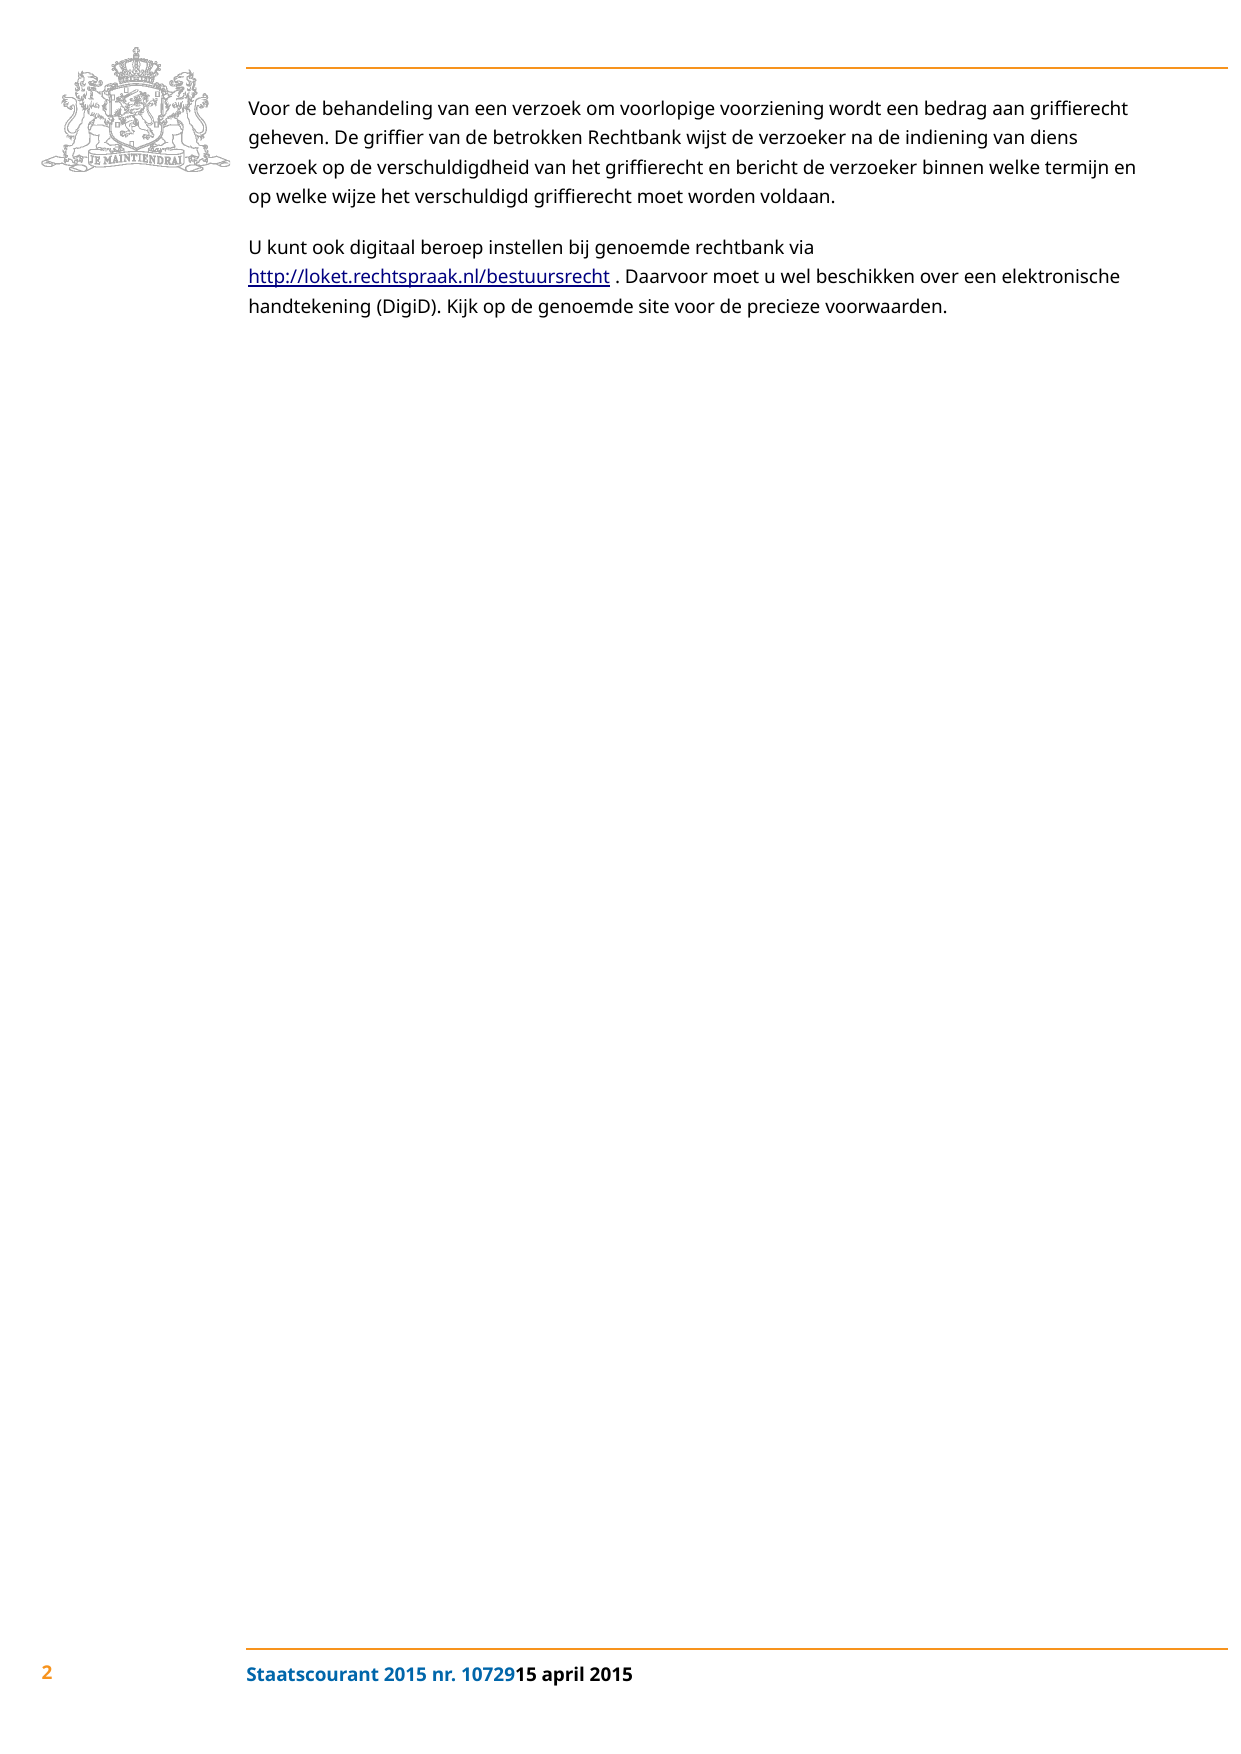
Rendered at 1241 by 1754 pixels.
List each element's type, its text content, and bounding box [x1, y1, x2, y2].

text U kunt ook digitaal beroep instellen bij genoemde rechtbank via http://loket.rechtspraak.nl/bestuursrecht . Daarvoor moet u wel beschikken over een elektronische handtekening (DigiD). Kijk op de genoemde site voor de precieze voorwaarden. [248, 234, 1152, 319]
picture [41, 47, 231, 172]
text Voor de behandeling van een verzoek om voorlopige voorziening wordt een bedrag aan griffierecht geheven. De griffier van de betrokken Rechtbank wijst de verzoeker na de indiening van diens verzoek op de verschuldigdheid van het griffierecht en bericht de verzoeker binnen welke termijn en op welke wijze het verschuldigd griffierecht moet worden voldaan. [248, 95, 1152, 209]
